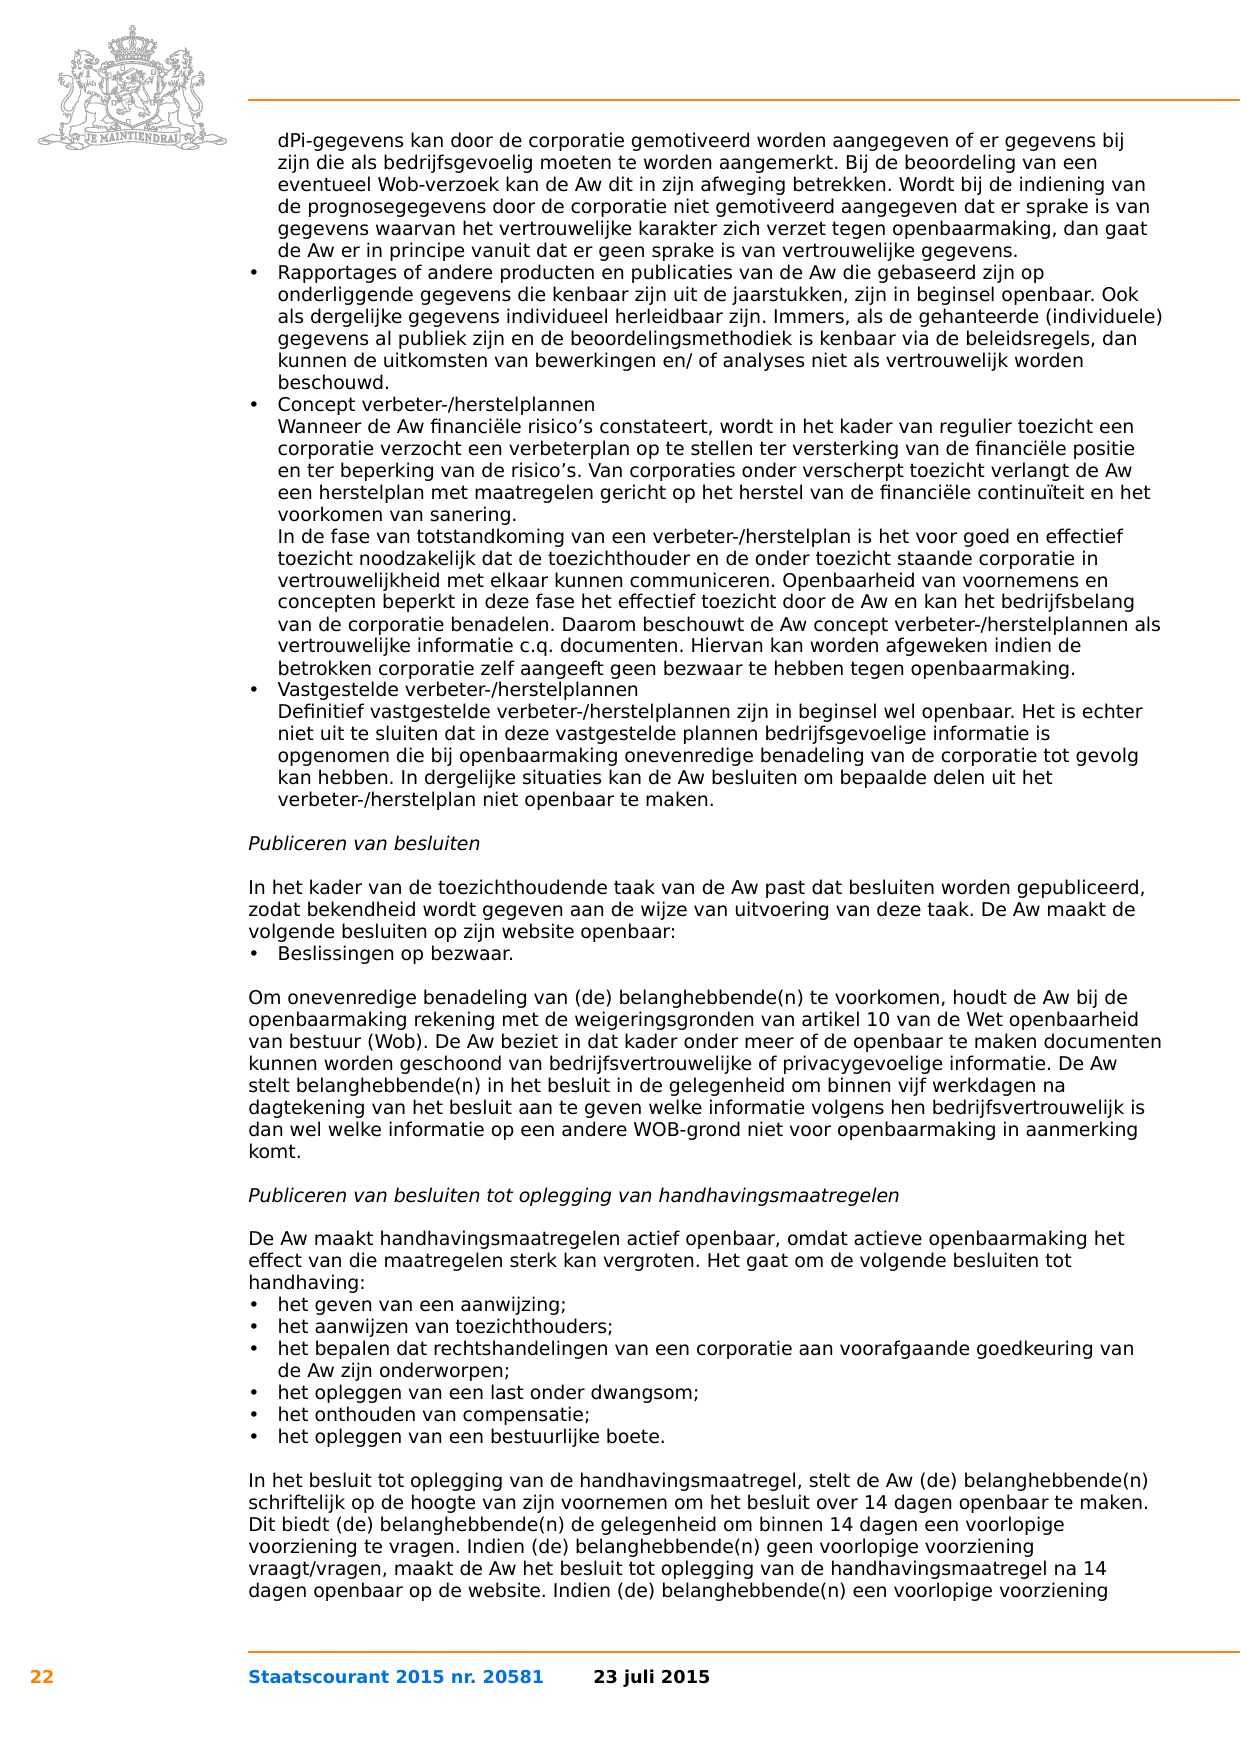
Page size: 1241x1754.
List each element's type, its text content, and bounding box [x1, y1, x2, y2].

text • Concept verbeter-/herstelplannen [248, 394, 1163, 416]
text In de fase van totstandkoming van een verbeter-/herstelplan is het voor goed en effectief toezicht noodzakelijk dat de toezichthouder en de onder toezicht staande corporatie in vertrouwelijkheid met elkaar kunnen communiceren. Openbaarheid van voornemens en concepten beperkt in deze fase het effectief toezicht door de Aw en kan het bedrijfsbelang van de corporatie benadelen. Daarom beschouwt de Aw concept verbeter-/herstelplannen als vertrouwelijke informatie c.q. documenten. Hiervan kan worden afgeweken indien de betrokken corporatie zelf aangeeft geen bezwaar te hebben tegen openbaarmaking. [277, 526, 1163, 679]
text • het bepalen dat rechtshandelingen van een corporatie aan voorafgaande goedkeuring van de Aw zijn onderworpen; [248, 1338, 1163, 1382]
text • Vastgestelde verbeter-/herstelplannen [248, 679, 1163, 701]
subtitle Publiceren van besluiten tot oplegging van handhavingsmaatregelen [248, 1184, 1163, 1206]
text • het opleggen van een bestuurlijke boete. [248, 1426, 1163, 1448]
text • het geven van een aanwijzing; [248, 1294, 1163, 1316]
text • het opleggen van een last onder dwangsom; [248, 1382, 1163, 1404]
text • het aanwijzen van toezichthouders; [248, 1316, 1163, 1338]
text De Aw maakt handhavingsmaatregelen actief openbaar, omdat actieve openbaarmaking het effect van die maatregelen sterk kan vergroten. Het gaat om de volgende besluiten tot handhaving: [248, 1228, 1163, 1294]
text • Rapportages of andere producten en publicaties van de Aw die gebaseerd zijn op onderliggende gegevens die kenbaar zijn uit de jaarstukken, zijn in beginsel openbaar. Ook als dergelijke gegevens individueel herleidbaar zijn. Immers, als de gehanteerde (individuele) gegevens al publiek zijn en de beoordelingsmethodiek is kenbaar via de beleidsregels, dan kunnen de uitkomsten van bewerkingen en/ of analyses niet als vertrouwelijk worden beschouwd. [248, 262, 1163, 394]
text dPi-gegevens kan door de corporatie gemotiveerd worden aangegeven of er gegevens bij zijn die als bedrijfsgevoelig moeten te worden aangemerkt. Bij de beoordeling van een eventueel Wob-verzoek kan de Aw dit in zijn afweging betrekken. Wordt bij de indiening van de prognosegegevens door de corporatie niet gemotiveerd aangegeven dat er sprake is van gegevens waarvan het vertrouwelijke karakter zich verzet tegen openbaarmaking, dan gaat de Aw er in principe vanuit dat er geen sprake is van vertrouwelijke gegevens. [248, 130, 1163, 262]
text In het besluit tot oplegging van de handhavingsmaatregel, stelt de Aw (de) belanghebbende(n) schriftelijk op de hoogte van zijn voornemen om het besluit over 14 dagen openbaar te maken. Dit biedt (de) belanghebbende(n) de gelegenheid om binnen 14 dagen een voorlopige voorziening te vragen. Indien (de) belanghebbende(n) geen voorlopige voorziening vraagt/vragen, maakt de Aw het besluit tot oplegging van de handhavingsmaatregel na 14 dagen openbaar op de website. Indien (de) belanghebbende(n) een voorlopige voorziening [248, 1470, 1163, 1602]
text • Beslissingen op bezwaar. [248, 943, 1163, 965]
text Om onevenredige benadeling van (de) belanghebbende(n) te voorkomen, houdt de Aw bij de openbaarmaking rekening met de weigeringsgronden van artikel 10 van de Wet openbaarheid van bestuur (Wob). De Aw beziet in dat kader onder meer of de openbaar te maken documenten kunnen worden geschoond van bedrijfsvertrouwelijke of privacygevoelige informatie. De Aw stelt belanghebbende(n) in het besluit in de gelegenheid om binnen vijf werkdagen na dagtekening van het besluit aan te geven welke informatie volgens hen bedrijfsvertrouwelijk is dan wel welke informatie op een andere WOB-grond niet voor openbaarmaking in aanmerking komt. [248, 987, 1163, 1163]
text • het onthouden van compensatie; [248, 1404, 1163, 1426]
text Wanneer de Aw financiële risico’s constateert, wordt in het kader van regulier toezicht een corporatie verzocht een verbeterplan op te stellen ter versterking van de financiële positie en ter beperking van de risico’s. Van corporaties onder verscherpt toezicht verlangt de Aw een herstelplan met maatregelen gericht op het herstel van de financiële continuïteit en het voorkomen van sanering. [277, 416, 1163, 526]
text In het kader van de toezichthoudende taak van de Aw past dat besluiten worden gepubliceerd, zodat bekendheid wordt gegeven aan de wijze van uitvoering van deze taak. De Aw maakt de volgende besluiten op zijn website openbaar: [248, 877, 1163, 943]
subtitle Publiceren van besluiten [248, 833, 1163, 855]
text Definitief vastgestelde verbeter-/herstelplannen zijn in beginsel wel openbaar. Het is echter niet uit te sluiten dat in deze vastgestelde plannen bedrijfsgevoelige informatie is opgenomen die bij openbaarmaking onevenredige benadeling van de corporatie tot gevolg kan hebben. In dergelijke situaties kan de Aw besluiten om bepaalde delen uit het verbeter-/herstelplan niet openbaar te maken. [277, 701, 1163, 811]
picture [38, 25, 227, 150]
